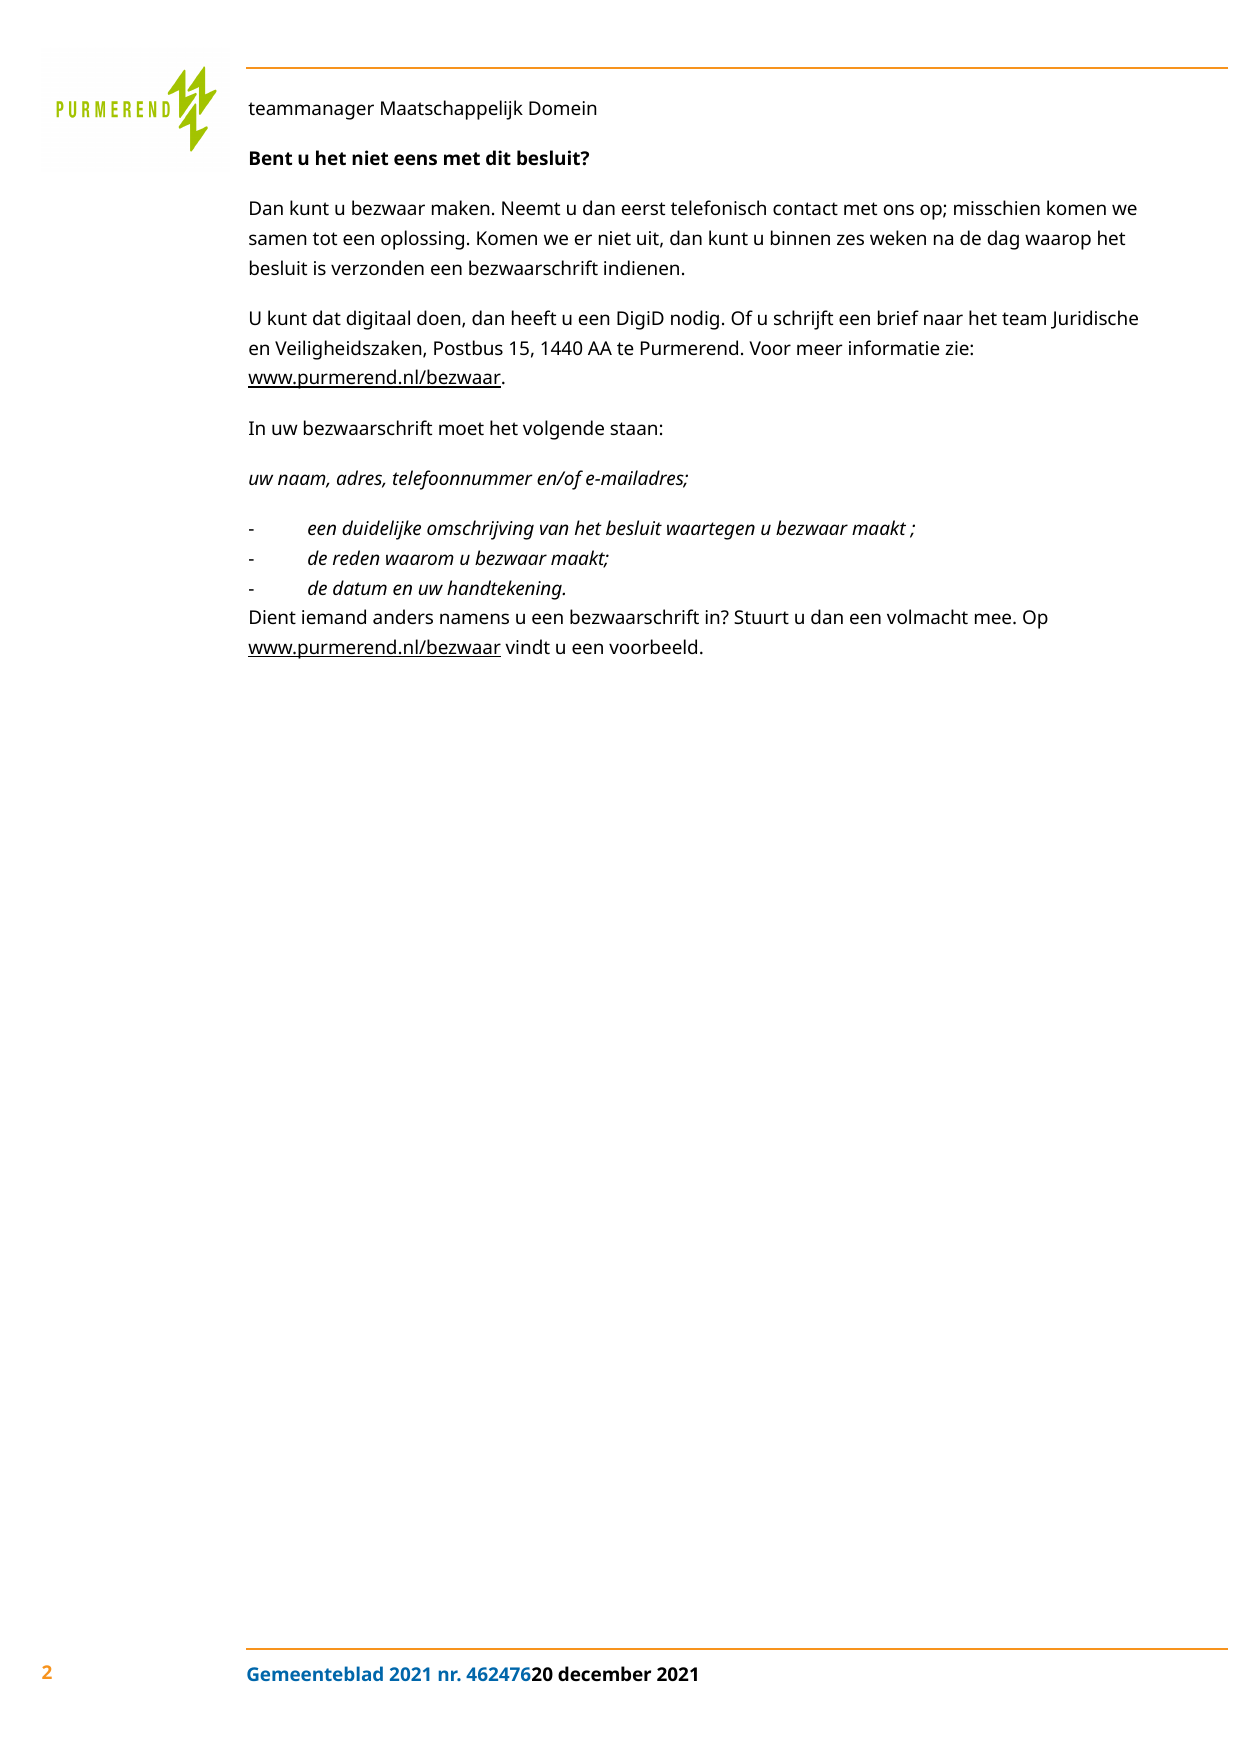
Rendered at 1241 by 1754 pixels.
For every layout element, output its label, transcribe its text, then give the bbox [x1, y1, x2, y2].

picture [41, 47, 231, 172]
list een duidelijke omschrijving van het besluit waartegen u bezwaar maakt ; [248, 516, 1152, 541]
text teammanager Maatschappelijk Domein [248, 95, 1152, 121]
text U kunt dat digitaal doen, dan heeft u een DigiD nodig. Of u schrijft een brief naar het team Juridische en Veiligheidszaken, Postbus 15, 1440 AA te Purmerend. Voor meer informatie zie: www.purmerend.nl/bezwaar. [248, 305, 1152, 390]
text uw naam, adres, telefoonnummer en/of e-mailadres; [248, 465, 1152, 491]
text In uw bezwaarschrift moet het volgende staan: [248, 415, 1152, 441]
list de reden waarom u bezwaar maakt; [248, 545, 1152, 571]
text Bent u het niet eens met dit besluit? [248, 145, 1152, 171]
text Dan kunt u bezwaar maken. Neemt u dan eerst telefonisch contact met ons op; misschien komen we samen tot een oplossing. Komen we er niet uit, dan kunt u binnen zes weken na de dag waarop het besluit is verzonden een bezwaarschrift indienen. [248, 196, 1152, 281]
text Dient iemand anders namens u een bezwaarschrift in? Stuurt u dan een volmacht mee. Op www.purmerend.nl/bezwaar vindt u een voorbeeld. [248, 604, 1152, 660]
list de datum en uw handtekening. [248, 575, 1152, 601]
